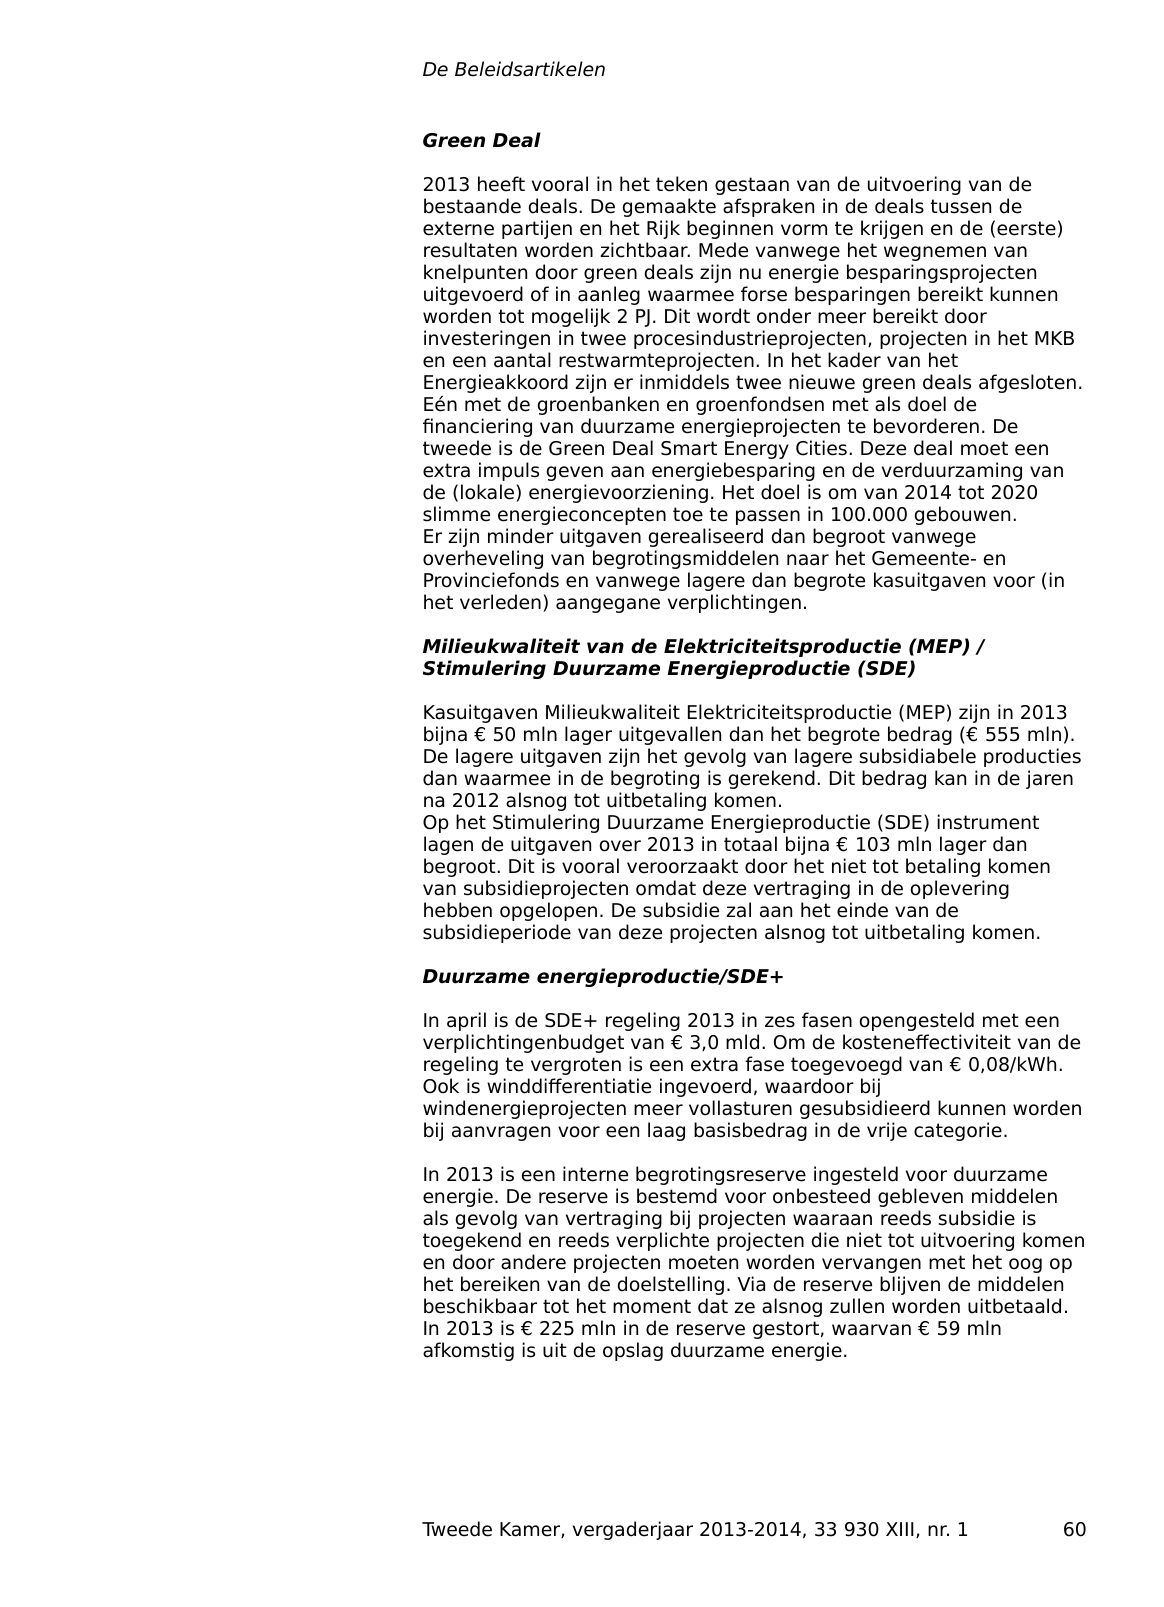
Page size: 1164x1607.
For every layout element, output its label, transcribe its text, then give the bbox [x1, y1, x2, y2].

subtitle Duurzame energieproductie/SDE+ [422, 966, 1087, 988]
text 2013 heeft vooral in het teken gestaan van de uitvoering van de bestaande deals. De gemaakte afspraken in de deals tussen de externe partijen en het Rijk beginnen vorm te krijgen en de (eerste) resultaten worden zichtbaar. Mede vanwege het wegnemen van knelpunten door green deals zijn nu energie besparingsprojecten uitgevoerd of in aanleg waarmee forse besparingen bereikt kunnen worden tot mogelijk 2 PJ. Dit wordt onder meer bereikt door investeringen in twee procesindustrieprojecten, projecten in het MKB en een aantal restwarmteprojecten. In het kader van het Energieakkoord zijn er inmiddels twee nieuwe green deals afgesloten. Eén met de groenbanken en groenfondsen met als doel de financiering van duurzame energieprojecten te bevorderen. De tweede is de Green Deal Smart Energy Cities. Deze deal moet een extra impuls geven aan energiebesparing en de verduurzaming van de (lokale) energievoorziening. Het doel is om van 2014 tot 2020 slimme energieconcepten toe te passen in 100.000 gebouwen. [422, 174, 1087, 526]
text Op het Stimulering Duurzame Energieproductie (SDE) instrument lagen de uitgaven over 2013 in totaal bijna € 103 mln lager dan begroot. Dit is vooral veroorzaakt door het niet tot betaling komen van subsidieprojecten omdat deze vertraging in de oplevering hebben opgelopen. De subsidie zal aan het einde van de subsidieperiode van deze projecten alsnog tot uitbetaling komen. [422, 812, 1087, 944]
text Kasuitgaven Milieukwaliteit Elektriciteitsproductie (MEP) zijn in 2013 bijna € 50 mln lager uitgevallen dan het begrote bedrag (€ 555 mln). De lagere uitgaven zijn het gevolg van lagere subsidiabele producties dan waarmee in de begroting is gerekend. Dit bedrag kan in de jaren na 2012 alsnog tot uitbetaling komen. [422, 702, 1087, 812]
subtitle Milieukwaliteit van de Elektriciteitsproductie (MEP) / Stimulering Duurzame Energieproductie (SDE) [422, 636, 1087, 680]
subtitle Green Deal [422, 130, 1087, 152]
text In april is de SDE+ regeling 2013 in zes fasen opengesteld met een verplichtingenbudget van € 3,0 mld. Om de kosteneffectiviteit van de regeling te vergroten is een extra fase toegevoegd van € 0,08/kWh. Ook is winddifferentiatie ingevoerd, waardoor bij windenergieprojecten meer vollasturen gesubsidieerd kunnen worden bij aanvragen voor een laag basisbedrag in de vrije categorie. [422, 1010, 1087, 1142]
text In 2013 is een interne begrotingsreserve ingesteld voor duurzame energie. De reserve is bestemd voor onbesteed gebleven middelen als gevolg van vertraging bij projecten waaraan reeds subsidie is toegekend en reeds verplichte projecten die niet tot uitvoering komen en door andere projecten moeten worden vervangen met het oog op het bereiken van de doelstelling. Via de reserve blijven de middelen beschikbaar tot het moment dat ze alsnog zullen worden uitbetaald. In 2013 is € 225 mln in de reserve gestort, waarvan € 59 mln afkomstig is uit de opslag duurzame energie. [422, 1164, 1087, 1362]
text Er zijn minder uitgaven gerealiseerd dan begroot vanwege overheveling van begrotingsmiddelen naar het Gemeente- en Provinciefonds en vanwege lagere dan begrote kasuitgaven voor (in het verleden) aangegane verplichtingen. [422, 526, 1087, 614]
